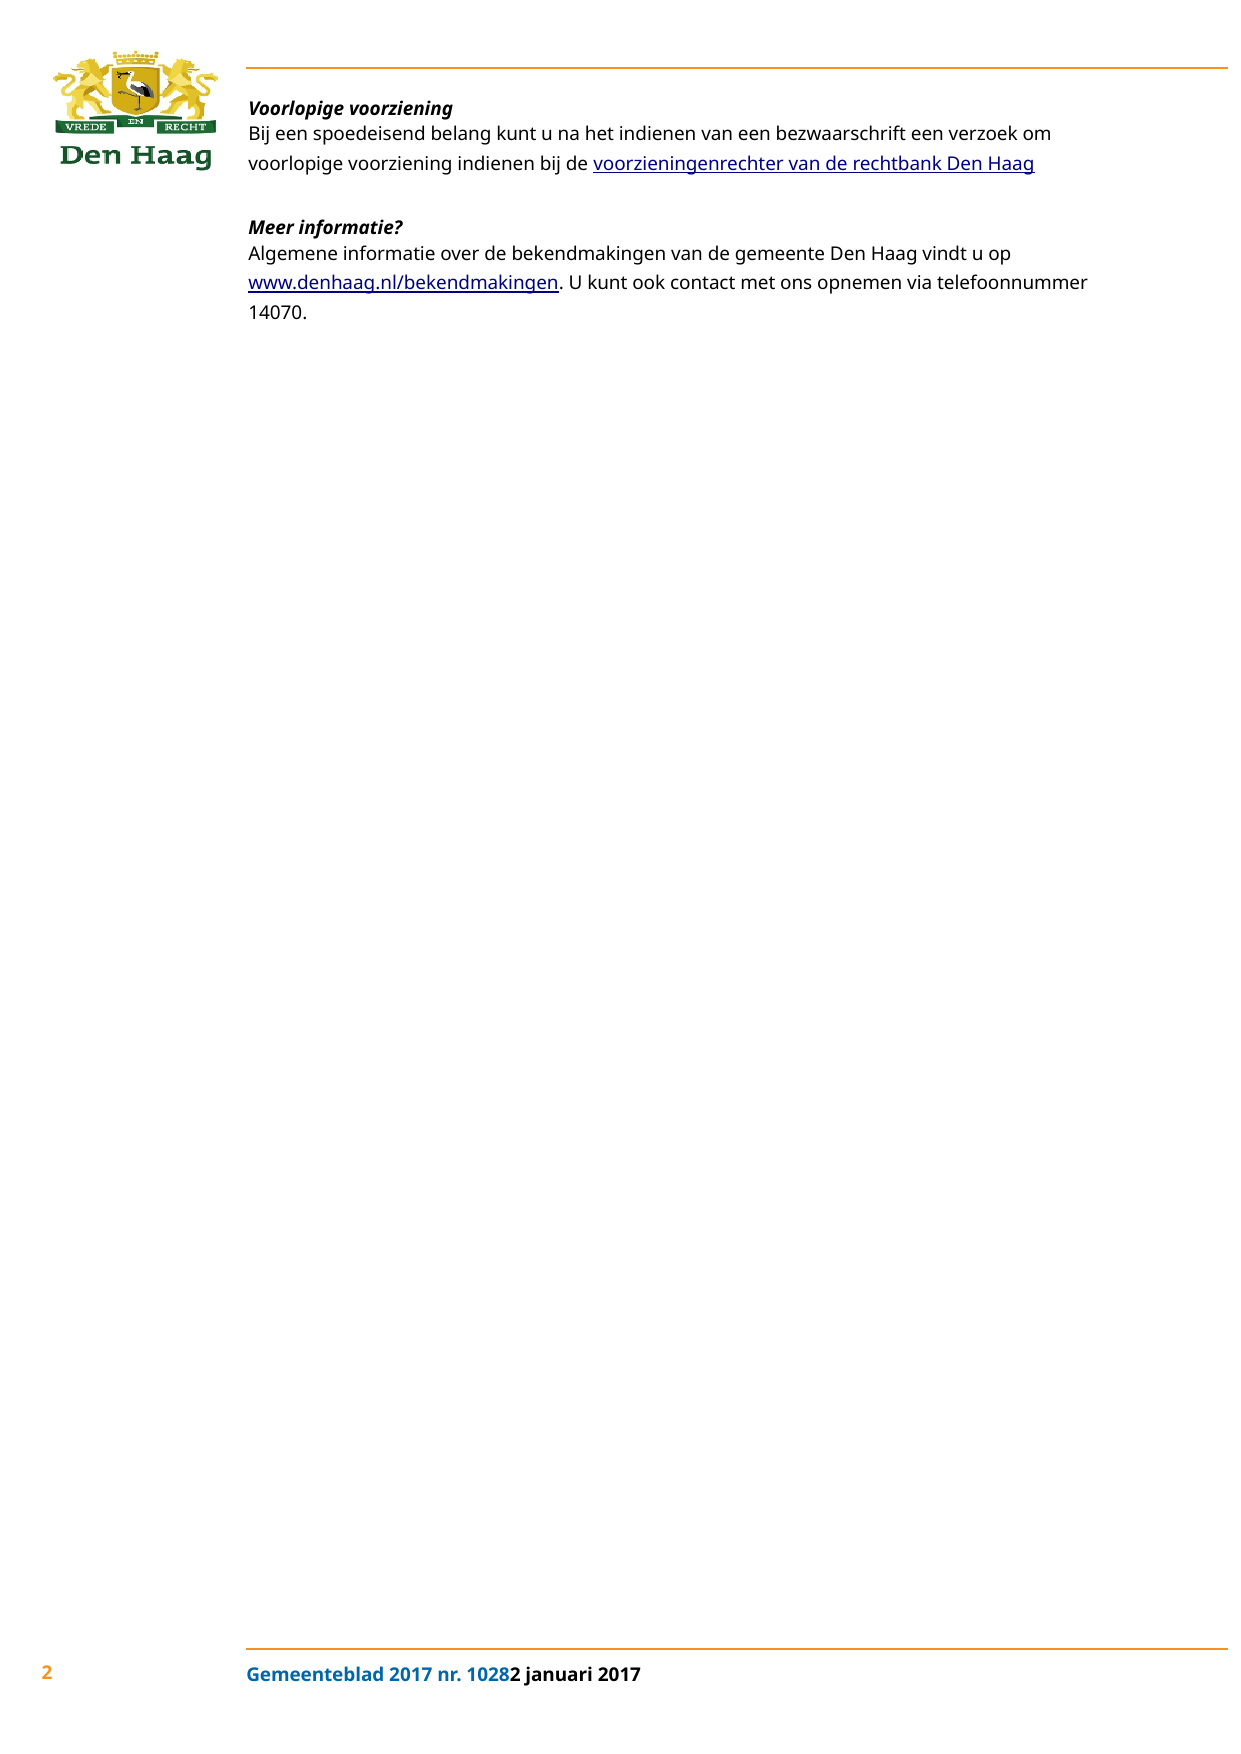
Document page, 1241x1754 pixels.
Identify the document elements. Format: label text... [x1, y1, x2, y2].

text Algemene informatie over de bekendmakingen van de gemeente Den Haag vindt u op www.denhaag.nl/bekendmakingen. U kunt ook contact met ons opnemen via telefoonnummer 14070. [248, 240, 1152, 325]
picture [41, 47, 231, 172]
text Bij een spoedeisend belang kunt u na het indienen van een bezwaarschrift een verzoek om voorlopige voorziening indienen bij de voorzieningenrechter van de rechtbank Den Haag [248, 121, 1152, 176]
text Meer informatie? [248, 214, 1152, 240]
text Voorlopige voorziening [248, 95, 1152, 121]
